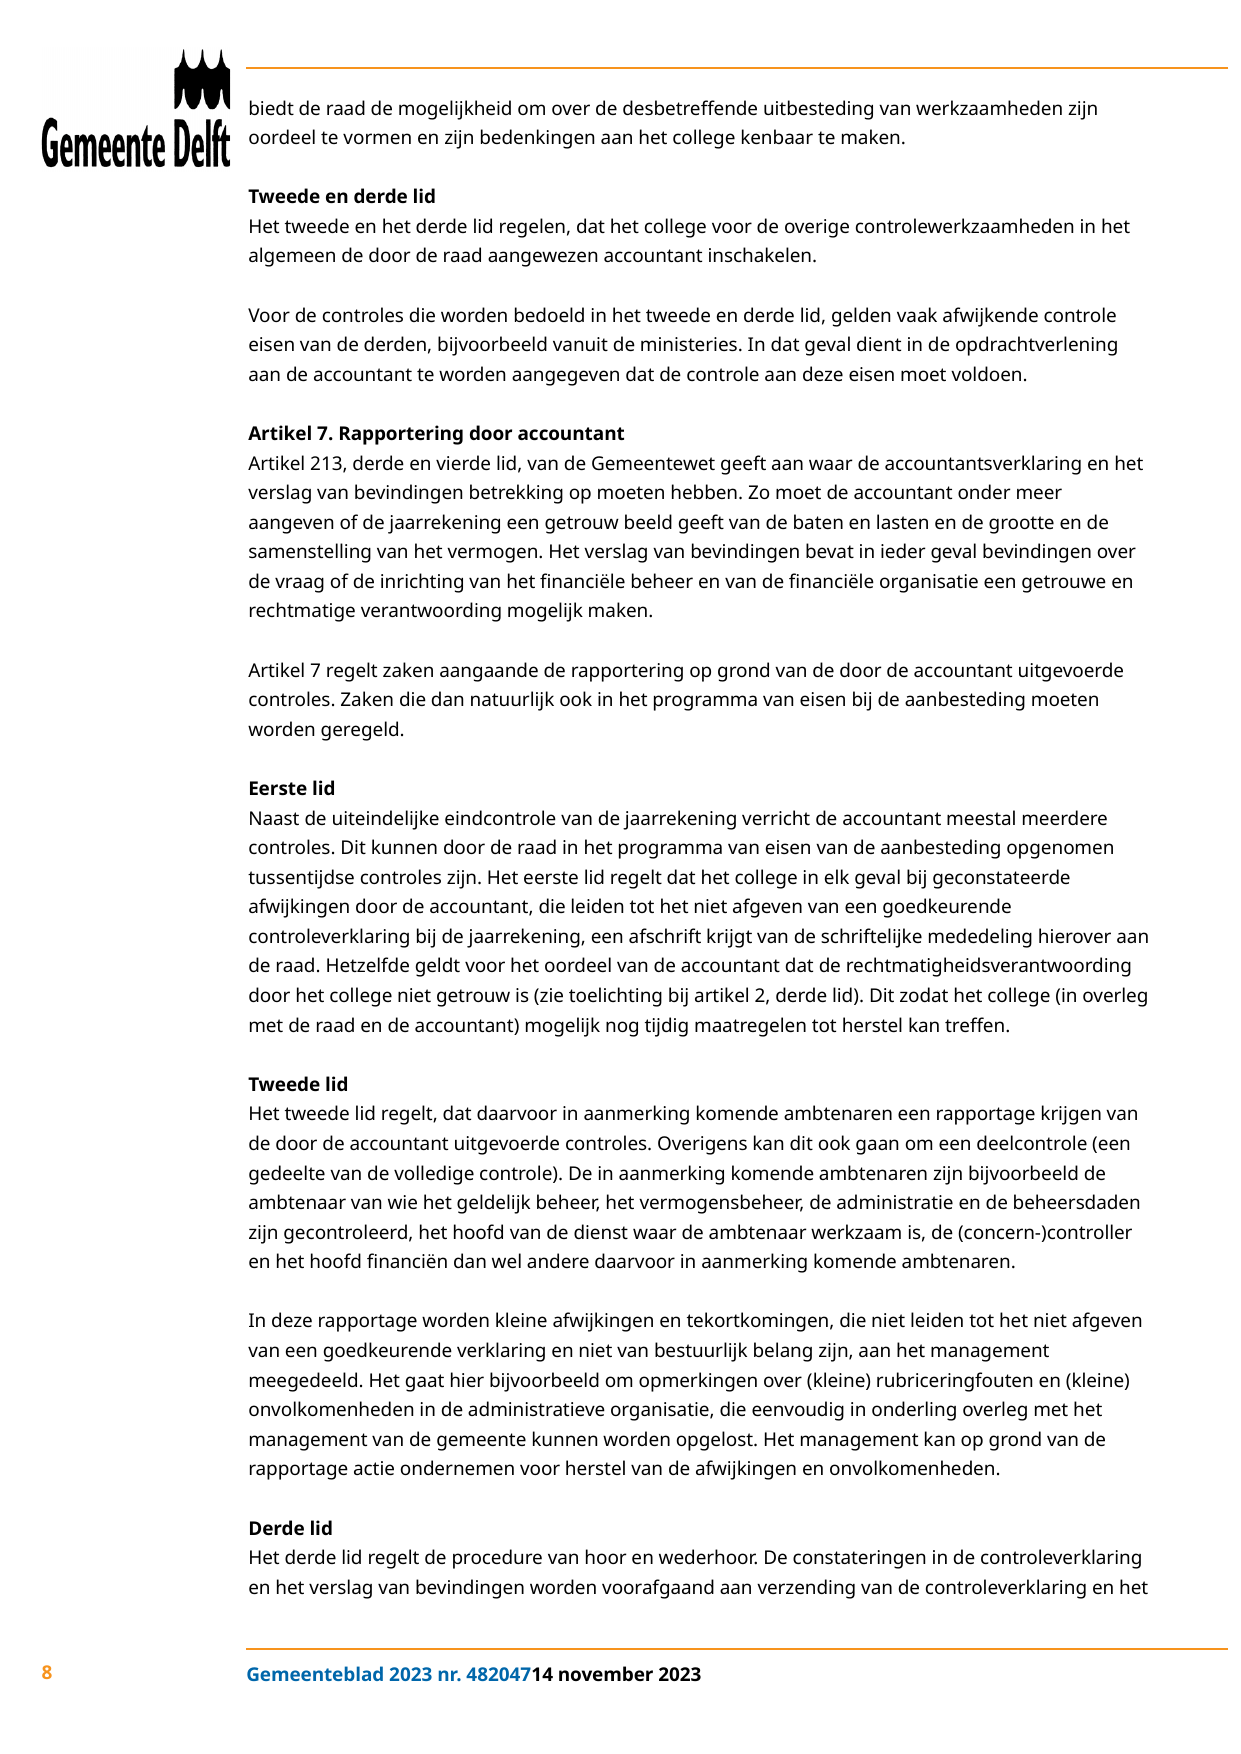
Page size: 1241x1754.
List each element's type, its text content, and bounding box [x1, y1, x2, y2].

text Voor de controles die worden bedoeld in het tweede en derde lid, gelden vaak afwijkende controle eisen van de derden, bijvoorbeeld vanuit de ministeries. In dat geval dient in de opdrachtverlening aan de accountant te worden aangegeven dat de controle aan deze eisen moet voldoen. [248, 302, 1152, 387]
text Het tweede lid regelt, dat daarvoor in aanmerking komende ambtenaren een rapportage krijgen van de door de accountant uitgevoerde controles. Overigens kan dit ook gaan om een deelcontrole (een gedeelte van de volledige controle). De in aanmerking komende ambtenaren zijn bijvoorbeeld de ambtenaar van wie het geldelijk beheer, het vermogensbeheer, de administratie en de beheersdaden zijn gecontroleerd, het hoofd van de dienst waar de ambtenaar werkzaam is, de (concern-)controller en het hoofd financiën dan wel andere daarvoor in aanmerking komende ambtenaren. [248, 1101, 1152, 1274]
text Naast de uiteindelijke eindcontrole van de jaarrekening verricht de accountant meestal meerdere controles. Dit kunnen door de raad in het programma van eisen van de aanbesteding opgenomen tussentijdse controles zijn. Het eerste lid regelt dat het college in elk geval bij geconstateerde afwijkingen door de accountant, die leiden tot het niet afgeven van een goedkeurende controleverklaring bij de jaarrekening, een afschrift krijgt van de schriftelijke mededeling hierover aan de raad. Hetzelfde geldt voor het oordeel van de accountant dat de rechtmatigheidsverantwoording door het college niet getrouw is (zie toelichting bij artikel 2, derde lid). Dit zodat het college (in overleg met de raad en de accountant) mogelijk nog tijdig maatregelen tot herstel kan treffen. [248, 805, 1152, 1038]
text biedt de raad de mogelijkheid om over de desbetreffende uitbesteding van werkzaamheden zijn oordeel te vormen en zijn bedenkingen aan het college kenbaar te maken. [248, 95, 1152, 150]
text Eerste lid [248, 775, 1152, 801]
text Artikel 213, derde en vierde lid, van de Gemeentewet geeft aan waar de accountantsverklaring en het verslag van bevindingen betrekking op moeten hebben. Zo moet de accountant onder meer aangeven of de jaarrekening een getrouw beeld geeft van de baten en lasten en de grootte en de samenstelling van het vermogen. Het verslag van bevindingen bevat in ieder geval bevindingen over de vraag of de inrichting van het financiële beheer en van de financiële organisatie een getrouwe en rechtmatige verantwoording mogelijk maken. [248, 450, 1152, 623]
picture [41, 47, 231, 172]
text Het tweede en het derde lid regelen, dat het college voor de overige controlewerkzaamheden in het algemeen de door de raad aangewezen accountant inschakelen. [248, 213, 1152, 268]
text Artikel 7 regelt zaken aangaande de rapportering op grond van de door de accountant uitgevoerde controles. Zaken die dan natuurlijk ook in het programma van eisen bij de aanbesteding moeten worden geregeld. [248, 657, 1152, 742]
text Artikel 7. Rapportering door accountant [248, 420, 1152, 446]
text Tweede lid [248, 1071, 1152, 1097]
text In deze rapportage worden kleine afwijkingen en tekortkomingen, die niet leiden tot het niet afgeven van een goedkeurende verklaring en niet van bestuurlijk belang zijn, aan het management meegedeeld. Het gaat hier bijvoorbeeld om opmerkingen over (kleine) rubriceringfouten en (kleine) onvolkomenheden in de administratieve organisatie, die eenvoudig in onderling overleg met het management van de gemeente kunnen worden opgelost. Het management kan op grond van de rapportage actie ondernemen voor herstel van de afwijkingen en onvolkomenheden. [248, 1308, 1152, 1481]
text Het derde lid regelt de procedure van hoor en wederhoor. De constateringen in de controleverklaring en het verslag van bevindingen worden voorafgaand aan verzending van de controleverklaring en het [248, 1544, 1152, 1600]
text Tweede en derde lid [248, 183, 1152, 209]
text Derde lid [248, 1515, 1152, 1541]
